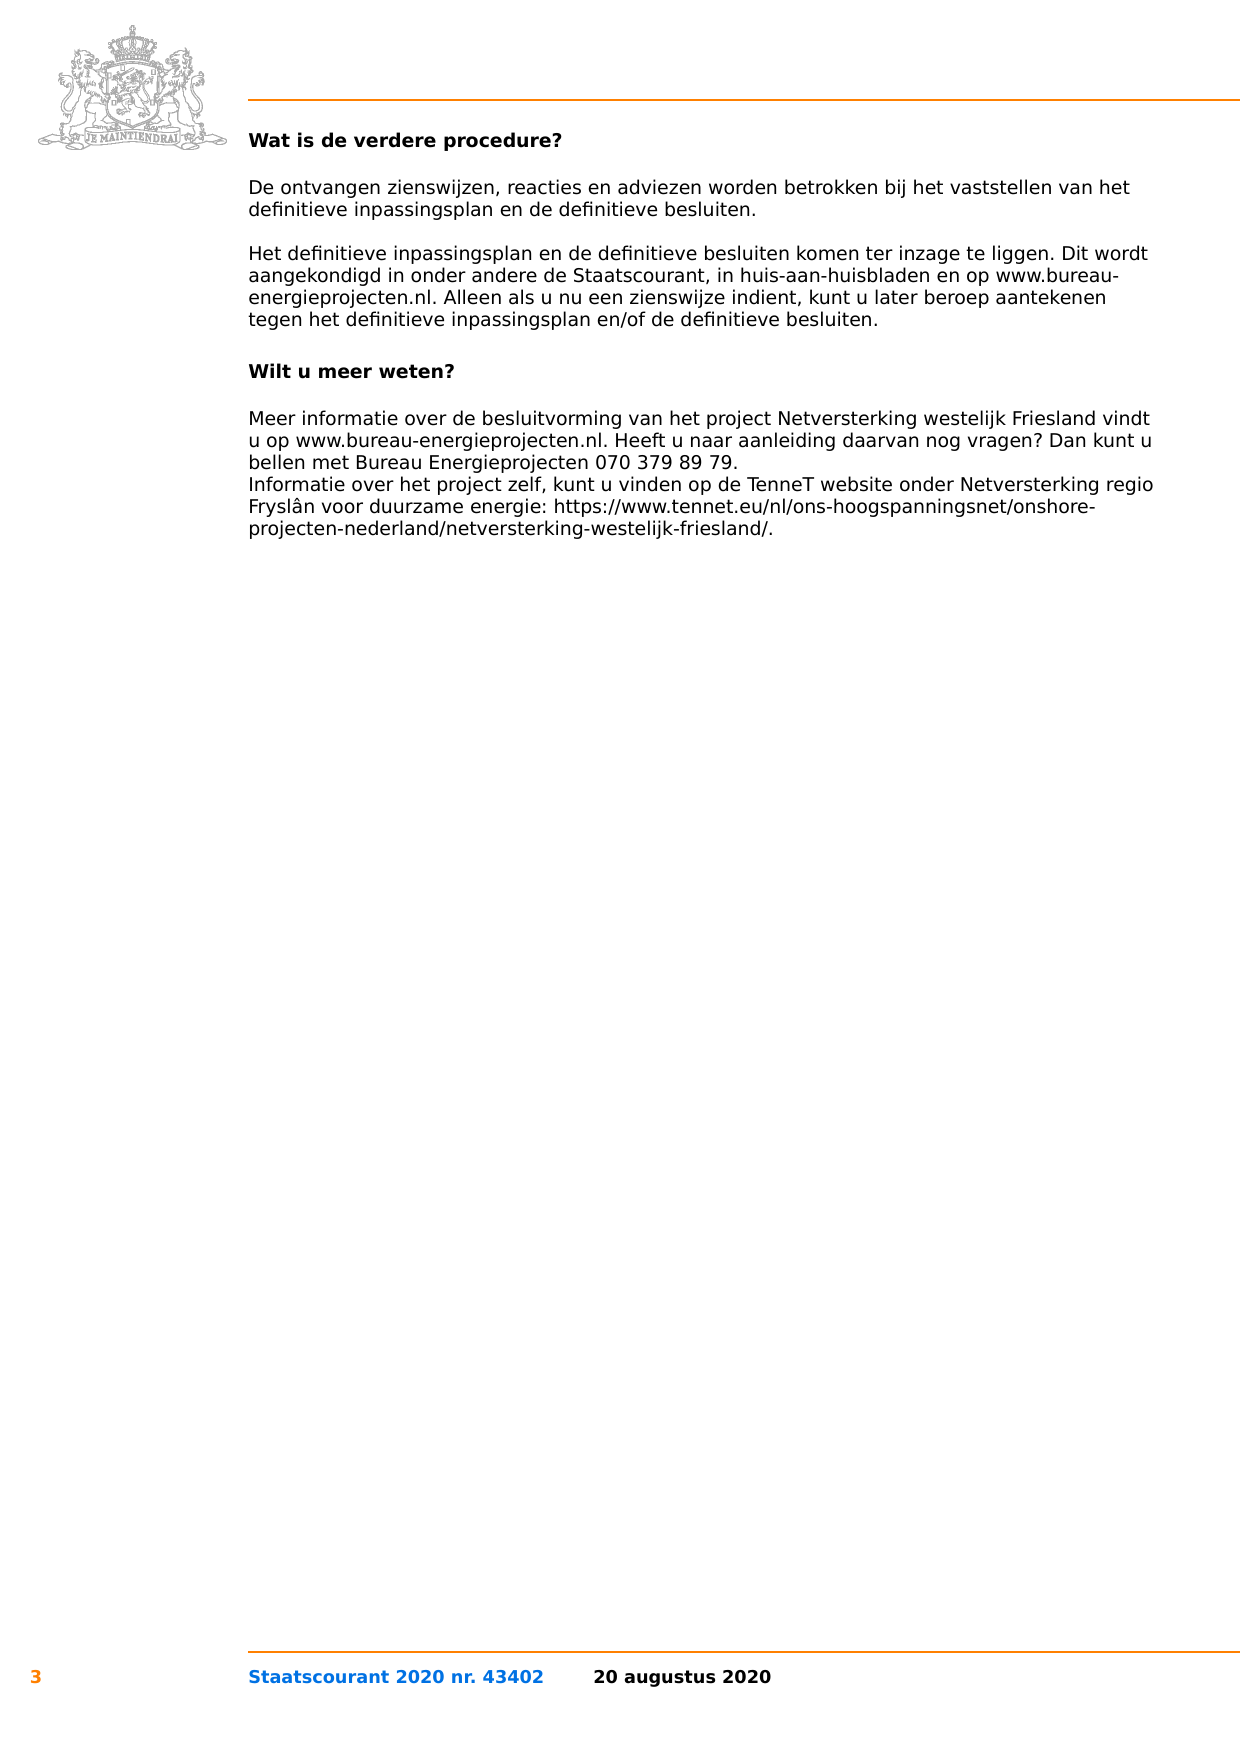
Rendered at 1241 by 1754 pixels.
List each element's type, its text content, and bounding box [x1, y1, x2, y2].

text Informatie over het project zelf, kunt u vinden op de TenneT website onder Netversterking regio Fryslân voor duurzame energie: https://www.tennet.eu/nl/ons-hoogspanningsnet/onshore-projecten-nederland/netversterking-westelijk-friesland/. [248, 473, 1163, 539]
subtitle Wilt u meer weten? [248, 361, 1163, 383]
text De ontvangen zienswijzen, reacties en adviezen worden betrokken bij het vaststellen van het definitieve inpassingsplan en de definitieve besluiten. [248, 177, 1163, 221]
picture [38, 25, 227, 150]
text Het definitieve inpassingsplan en de definitieve besluiten komen ter inzage te liggen. Dit wordt aangekondigd in onder andere de Staatscourant, in huis-aan-huisbladen en op www.bureau-energieprojecten.nl. Alleen als u nu een zienswijze indient, kunt u later beroep aantekenen tegen het definitieve inpassingsplan en/of de definitieve besluiten. [248, 243, 1163, 331]
text Meer informatie over de besluitvorming van het project Netversterking westelijk Friesland vindt u op www.bureau-energieprojecten.nl. Heeft u naar aanleiding daarvan nog vragen? Dan kunt u bellen met Bureau Energieprojecten 070 379 89 79. [248, 408, 1163, 473]
subtitle Wat is de verdere procedure? [248, 130, 1163, 152]
